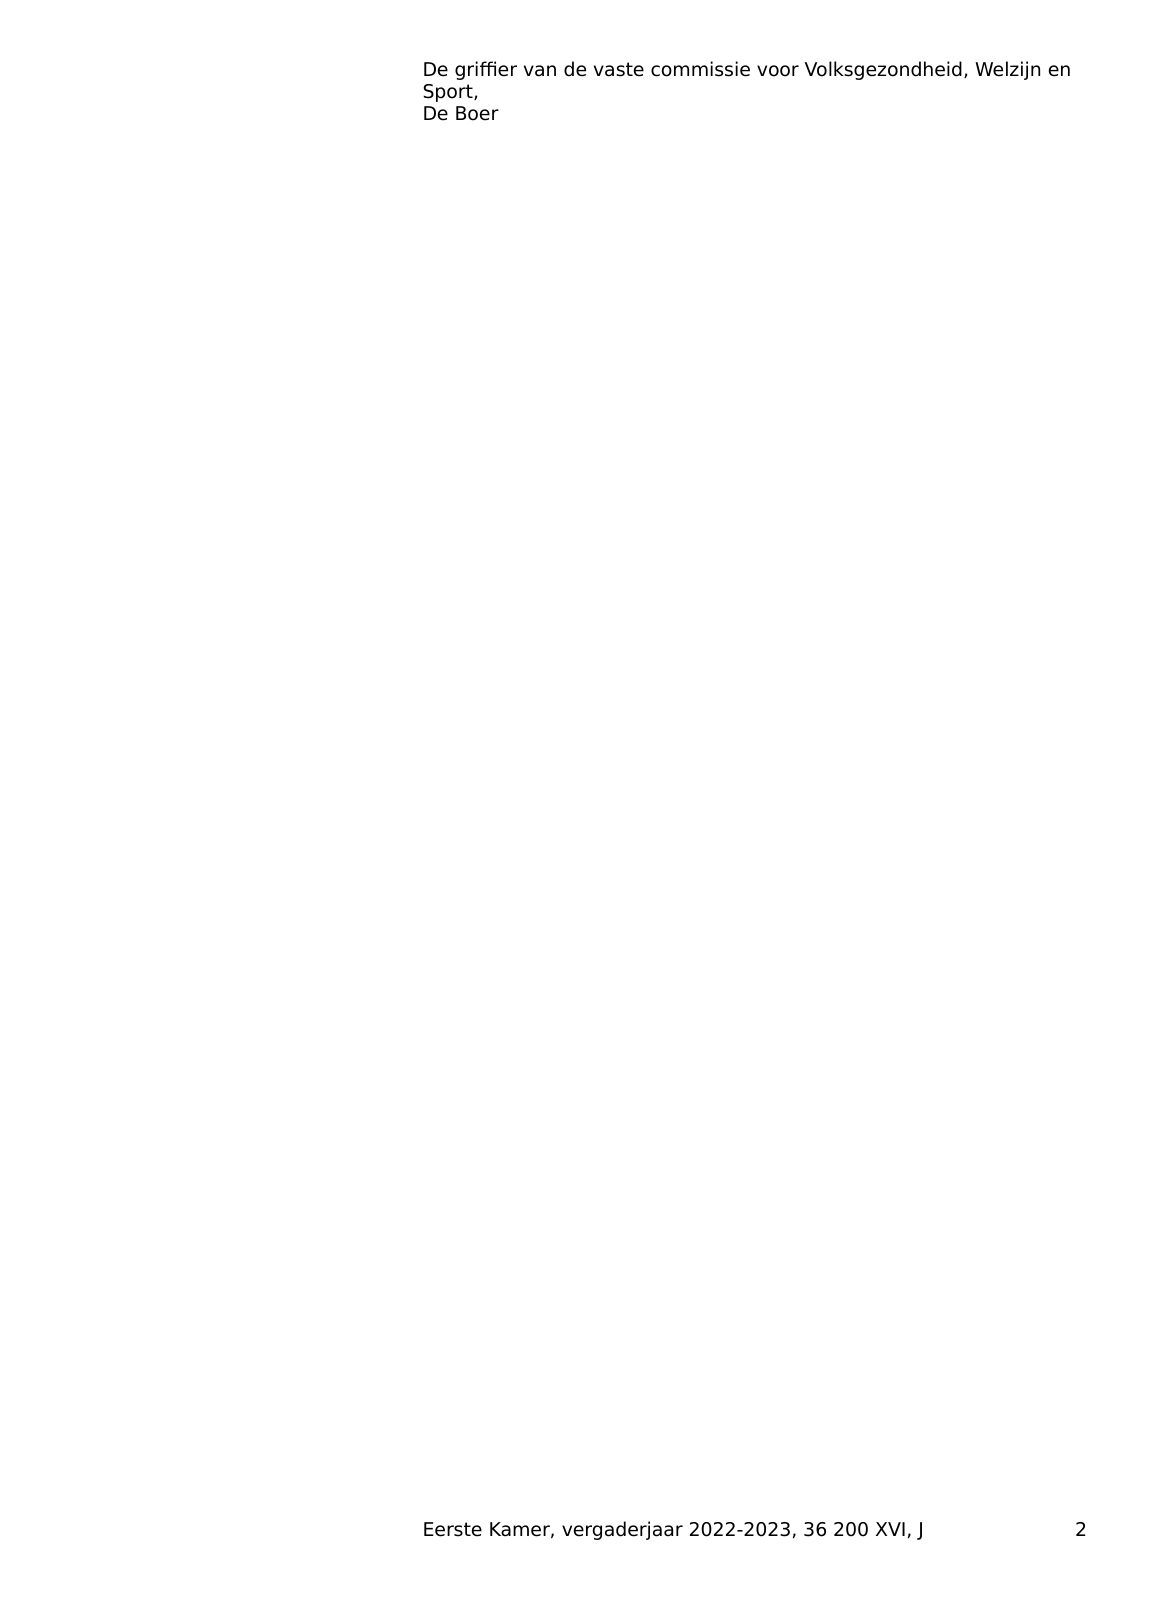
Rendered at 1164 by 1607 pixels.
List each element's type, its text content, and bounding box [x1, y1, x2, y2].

text De griffier van de vaste commissie voor Volksgezondheid, Welzijn en Sport, De Boer [422, 59, 1087, 125]
